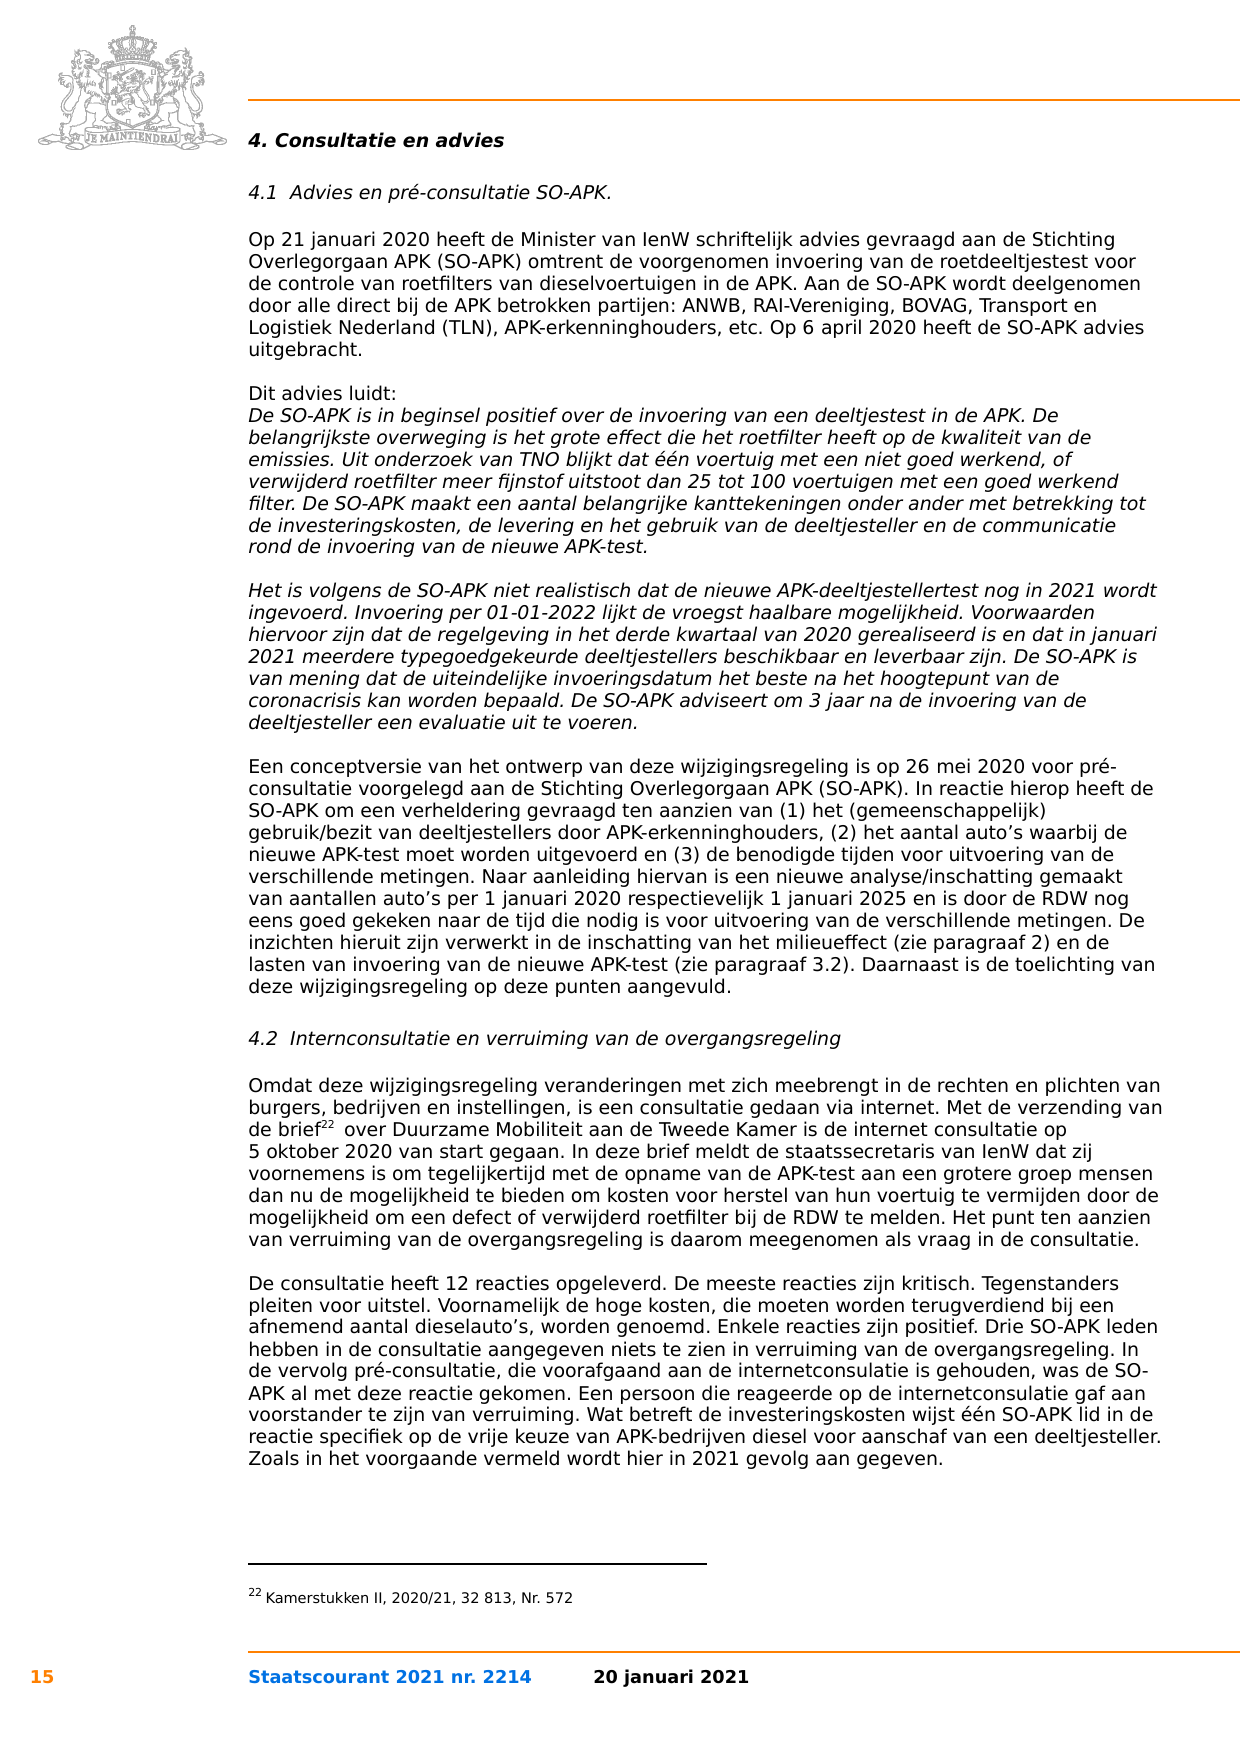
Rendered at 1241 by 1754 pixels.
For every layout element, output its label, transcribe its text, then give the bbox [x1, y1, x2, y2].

text Omdat deze wijzigingsregeling veranderingen met zich meebrengt in de rechten en plichten van burgers, bedrijven en instellingen, is een consultatie gedaan via internet. Met de verzending van de brief over Duurzame Mobiliteit aan de Tweede Kamer is de internet consultatie op 5 oktober 2020 van start gegaan. In deze brief meldt de staatssecretaris van IenW dat zij voornemens is om tegelijkertijd met de opname van de APK-test aan een grotere groep mensen dan nu de mogelijkheid te bieden om kosten voor herstel van hun voertuig te vermijden door de mogelijkheid om een defect of verwijderd roetfilter bij de RDW te melden. Het punt ten aanzien van verruiming van de overgangsregeling is daarom meegenomen als vraag in de consultatie. [248, 1075, 1163, 1251]
text Een conceptversie van het ontwerp van deze wijzigingsregeling is op 26 mei 2020 voor pré-consultatie voorgelegd aan de Stichting Overlegorgaan APK (SO-APK). In reactie hierop heeft de SO-APK om een verheldering gevraagd ten aanzien van (1) het (gemeenschappelijk) gebruik/bezit van deeltjestellers door APK-erkenninghouders, (2) het aantal auto’s waarbij de nieuwe APK-test moet worden uitgevoerd en (3) de benodigde tijden voor uitvoering van de verschillende metingen. Naar aanleiding hiervan is een nieuwe analyse/inschatting gemaakt van aantallen auto’s per 1 januari 2020 respectievelijk 1 januari 2025 en is door de RDW nog eens goed gekeken naar de tijd die nodig is voor uitvoering van de verschillende metingen. De inzichten hieruit zijn verwerkt in de inschatting van het milieueffect (zie paragraaf 2) en de lasten van invoering van de nieuwe APK-test (zie paragraaf 3.2). Daarnaast is de toelichting van deze wijzigingsregeling op deze punten aangevuld. [248, 756, 1163, 998]
picture [38, 25, 227, 150]
text Dit advies luidt: [248, 383, 1163, 404]
subtitle 4.2 Internconsultatie en verruiming van de overgangsregeling [248, 1028, 1163, 1050]
text Op 21 januari 2020 heeft de Minister van IenW schriftelijk advies gevraagd aan de Stichting Overlegorgaan APK (SO-APK) omtrent de voorgenomen invoering van de roetdeeltjestest voor de controle van roetfilters van dieselvoertuigen in de APK. Aan de SO-APK wordt deelgenomen door alle direct bij de APK betrokken partijen: ANWB, RAI-Vereniging, BOVAG, Transport en Logistiek Nederland (TLN), APK-erkenninghouders, etc. Op 6 april 2020 heeft de SO-APK advies uitgebracht. [248, 229, 1163, 361]
text De consultatie heeft 12 reacties opgeleverd. De meeste reacties zijn kritisch. Tegenstanders pleiten voor uitstel. Voornamelijk de hoge kosten, die moeten worden terugverdiend bij een afnemend aantal dieselauto’s, worden genoemd. Enkele reacties zijn positief. Drie SO-APK leden hebben in de consultatie aangegeven niets te zien in verruiming van de overgangsregeling. In de vervolg pré-consultatie, die voorafgaand aan de internetconsulatie is gehouden, was de SO-APK al met deze reactie gekomen. Een persoon die reageerde op de internetconsulatie gaf aan voorstander te zijn van verruiming. Wat betreft de investeringskosten wijst één SO-APK lid in de reactie specifiek op de vrije keuze van APK-bedrijven diesel voor aanschaf van een deeltjesteller. Zoals in het voorgaande vermeld wordt hier in 2021 gevolg aan gegeven. [248, 1272, 1163, 1470]
subtitle 4.1 Advies en pré-consultatie SO-APK. [248, 182, 1163, 204]
text Het is volgens de SO-APK niet realistisch dat de nieuwe APK-deeltjestellertest nog in 2021 wordt ingevoerd. Invoering per 01-01-2022 lijkt de vroegst haalbare mogelijkheid. Voorwaarden hiervoor zijn dat de regelgeving in het derde kwartaal van 2020 gerealiseerd is en dat in januari 2021 meerdere typegoedgekeurde deeltjestellers beschikbaar en leverbaar zijn. De SO-APK is van mening dat de uiteindelijke invoeringsdatum het beste na het hoogtepunt van de coronacrisis kan worden bepaald. De SO-APK adviseert om 3 jaar na de invoering van de deeltjesteller een evaluatie uit te voeren. [248, 580, 1163, 734]
subtitle 4. Consultatie en advies [248, 130, 1163, 152]
text De SO-APK is in beginsel positief over de invoering van een deeltjestest in de APK. De belangrijkste overweging is het grote effect die het roetfilter heeft op de kwaliteit van de emissies. Uit onderzoek van TNO blijkt dat één voertuig met een niet goed werkend, of verwijderd roetfilter meer fijnstof uitstoot dan 25 tot 100 voertuigen met een goed werkend filter. De SO-APK maakt een aantal belangrijke kanttekeningen onder ander met betrekking tot de investeringskosten, de levering en het gebruik van de deeltjesteller en de communicatie rond de invoering van de nieuwe APK-test. [248, 404, 1163, 558]
text Kamerstukken II, 2020/21, 32 813, Nr. 572 [248, 1586, 1163, 1608]
